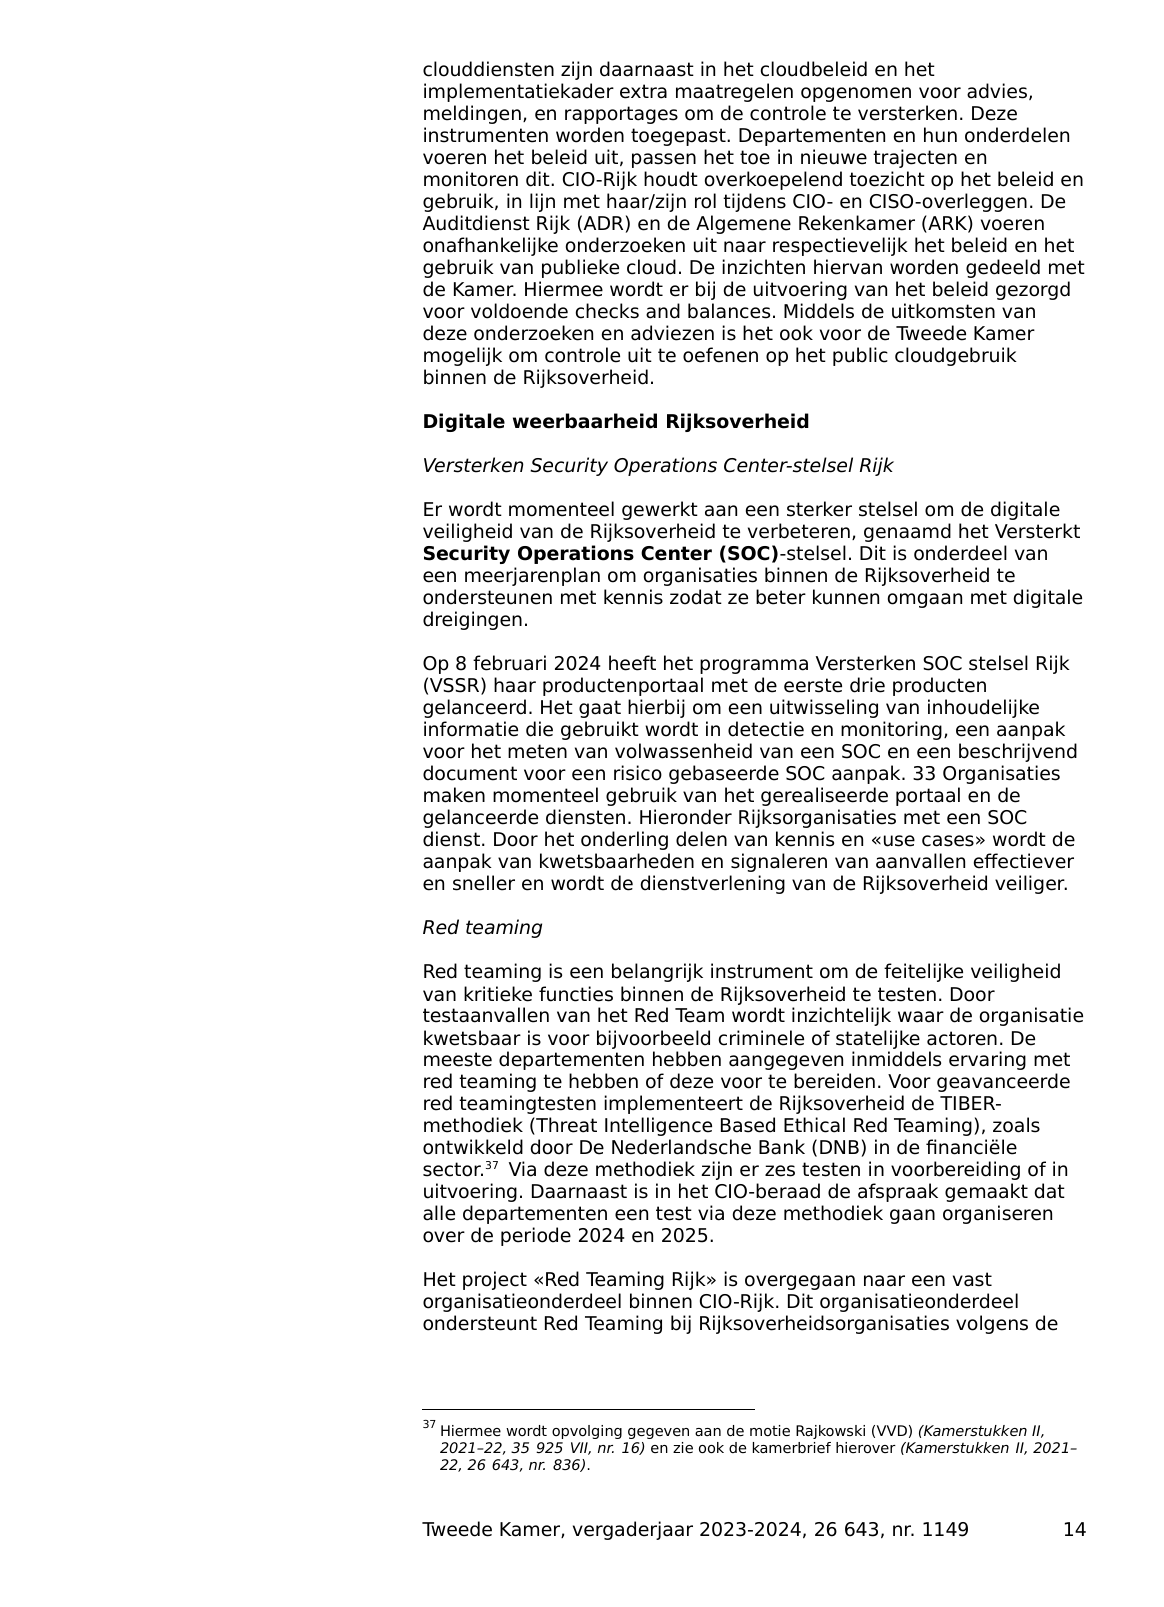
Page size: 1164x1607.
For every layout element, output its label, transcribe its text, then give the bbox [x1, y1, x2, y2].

text Red teaming is een belangrijk instrument om de feitelijke veiligheid van kritieke functies binnen de Rijksoverheid te testen. Door testaanvallen van het Red Team wordt inzichtelijk waar de organisatie kwetsbaar is voor bijvoorbeeld criminele of statelijke actoren. De meeste departementen hebben aangegeven inmiddels ervaring met red teaming te hebben of deze voor te bereiden. Voor geavanceerde red teamingtesten implementeert de Rijksoverheid de TIBER-methodiek (Threat Intelligence Based Ethical Red Teaming), zoals ontwikkeld door De Nederlandsche Bank (DNB) in de financiële sector. Via deze methodiek zijn er zes testen in voorbereiding of in uitvoering. Daarnaast is in het CIO-beraad de afspraak gemaakt dat alle departementen een test via deze methodiek gaan organiseren over de periode 2024 en 2025. [422, 961, 1087, 1247]
subtitle Digitale weerbaarheid Rijksoverheid [422, 411, 1087, 433]
subtitle Versterken Security Operations Center-stelsel Rijk [422, 455, 1087, 477]
text Het project «Red Teaming Rijk» is overgegaan naar een vast organisatieonderdeel binnen CIO-Rijk. Dit organisatieonderdeel ondersteunt Red Teaming bij Rijksoverheidsorganisaties volgens de [422, 1269, 1087, 1335]
subtitle Red teaming [422, 917, 1087, 939]
text clouddiensten zijn daarnaast in het cloudbeleid en het implementatiekader extra maatregelen opgenomen voor advies, meldingen, en rapportages om de controle te versterken. Deze instrumenten worden toegepast. Departementen en hun onderdelen voeren het beleid uit, passen het toe in nieuwe trajecten en monitoren dit. CIO-Rijk houdt overkoepelend toezicht op het beleid en gebruik, in lijn met haar/zijn rol tijdens CIO- en CISO-overleggen. De Auditdienst Rijk (ADR) en de Algemene Rekenkamer (ARK) voeren onafhankelijke onderzoeken uit naar respectievelijk het beleid en het gebruik van publieke cloud. De inzichten hiervan worden gedeeld met de Kamer. Hiermee wordt er bij de uitvoering van het beleid gezorgd voor voldoende checks and balances. Middels de uitkomsten van deze onderzoeken en adviezen is het ook voor de Tweede Kamer mogelijk om controle uit te oefenen op het public cloudgebruik binnen de Rijksoverheid. [422, 59, 1087, 389]
text Hiermee wordt opvolging gegeven aan de motie Rajkowski (VVD) (Kamerstukken II, 2021–22, 35 925 VII, nr. 16) en zie ook de kamerbrief hierover (Kamerstukken II, 2021–22, 26 643, nr. 836). [422, 1418, 1087, 1474]
text Op 8 februari 2024 heeft het programma Versterken SOC stelsel Rijk (VSSR) haar productenportaal met de eerste drie producten gelanceerd. Het gaat hierbij om een uitwisseling van inhoudelijke informatie die gebruikt wordt in detectie en monitoring, een aanpak voor het meten van volwassenheid van een SOC en een beschrijvend document voor een risico gebaseerde SOC aanpak. 33 Organisaties maken momenteel gebruik van het gerealiseerde portaal en de gelanceerde diensten. Hieronder Rijksorganisaties met een SOC dienst. Door het onderling delen van kennis en «use cases» wordt de aanpak van kwetsbaarheden en signaleren van aanvallen effectiever en sneller en wordt de dienstverlening van de Rijksoverheid veiliger. [422, 653, 1087, 895]
text Er wordt momenteel gewerkt aan een sterker stelsel om de digitale veiligheid van de Rijksoverheid te verbeteren, genaamd het Versterkt Security Operations Center (SOC)-stelsel. Dit is onderdeel van een meerjarenplan om organisaties binnen de Rijksoverheid te ondersteunen met kennis zodat ze beter kunnen omgaan met digitale dreigingen. [422, 499, 1087, 631]
